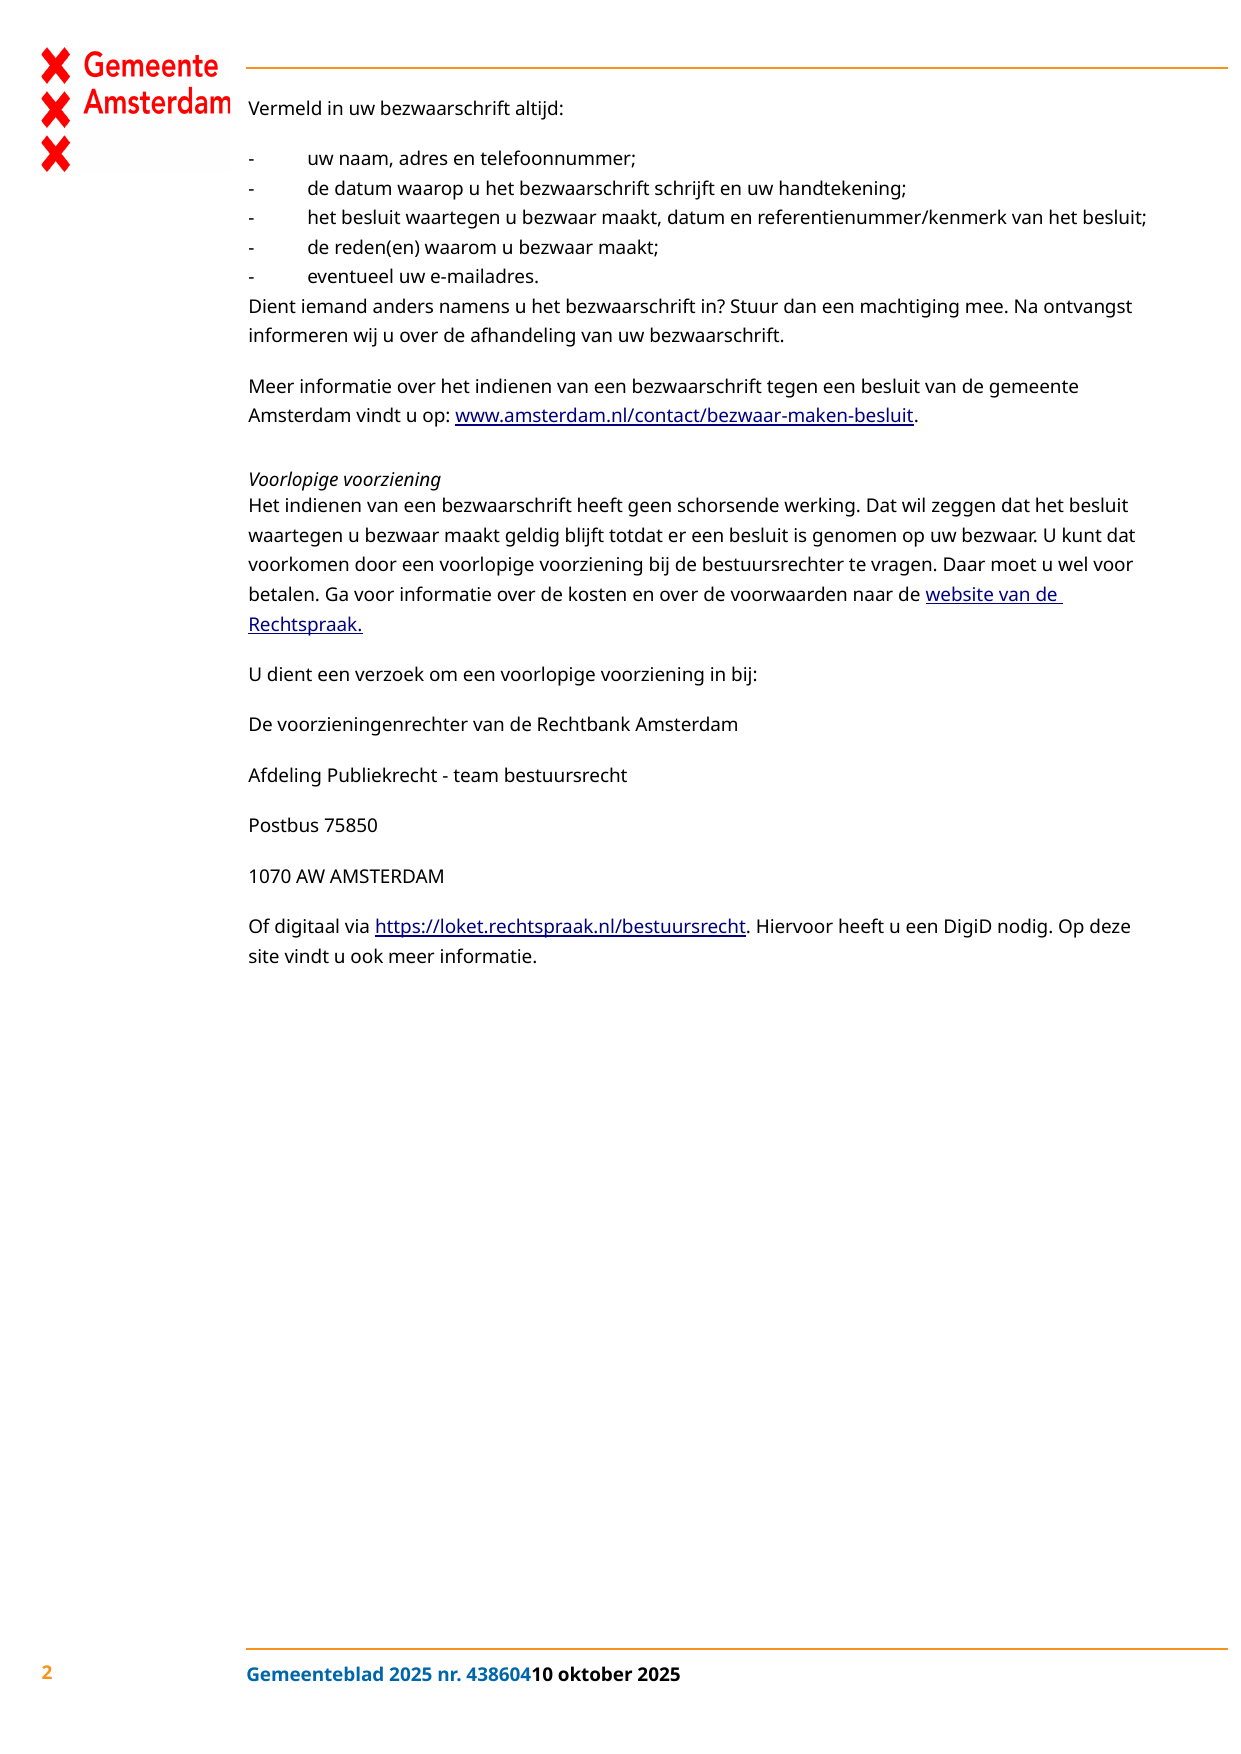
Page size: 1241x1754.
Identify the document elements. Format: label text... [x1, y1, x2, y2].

text Het indienen van een bezwaarschrift heeft geen schorsende werking. Dat wil zeggen dat het besluit waartegen u bezwaar maakt geldig blijft totdat er een besluit is genomen op uw bezwaar. U kunt dat voorkomen door een voorlopige voorziening bij de bestuursrechter te vragen. Daar moet u wel voor betalen. Ga voor informatie over de kosten en over de voorwaarden naar de website van de Rechtspraak. [248, 492, 1152, 636]
text Afdeling Publiekrecht - team bestuursrecht [248, 762, 1152, 788]
text U dient een verzoek om een voorlopige voorziening in bij: [248, 661, 1152, 687]
list het besluit waartegen u bezwaar maakt, datum en referentienummer/kenmerk van het besluit; [248, 204, 1152, 230]
list de datum waarop u het bezwaarschrift schrijft en uw handtekening; [248, 175, 1152, 201]
text Vermeld in uw bezwaarschrift altijd: [248, 95, 1152, 121]
text Of digitaal via https://loket.rechtspraak.nl/bestuursrecht. Hiervoor heeft u een DigiD nodig. Op deze site vindt u ook meer informatie. [248, 913, 1152, 968]
list de reden(en) waarom u bezwaar maakt; [248, 234, 1152, 260]
text Voorlopige voorziening [248, 467, 1152, 492]
text Meer informatie over het indienen van een bezwaarschrift tegen een besluit van de gemeente Amsterdam vindt u op: www.amsterdam.nl/contact/bezwaar-maken-besluit. [248, 373, 1152, 428]
list uw naam, adres en telefoonnummer; [248, 145, 1152, 171]
list eventueel uw e-mailadres. [248, 263, 1152, 289]
picture [41, 47, 231, 172]
text De voorzieningenrechter van de Rechtbank Amsterdam [248, 712, 1152, 737]
text Dient iemand anders namens u het bezwaarschrift in? Stuur dan een machtiging mee. Na ontvangst informeren wij u over de afhandeling van uw bezwaarschrift. [248, 293, 1152, 348]
text Postbus 75850 [248, 812, 1152, 838]
text 1070 AW AMSTERDAM [248, 863, 1152, 888]
